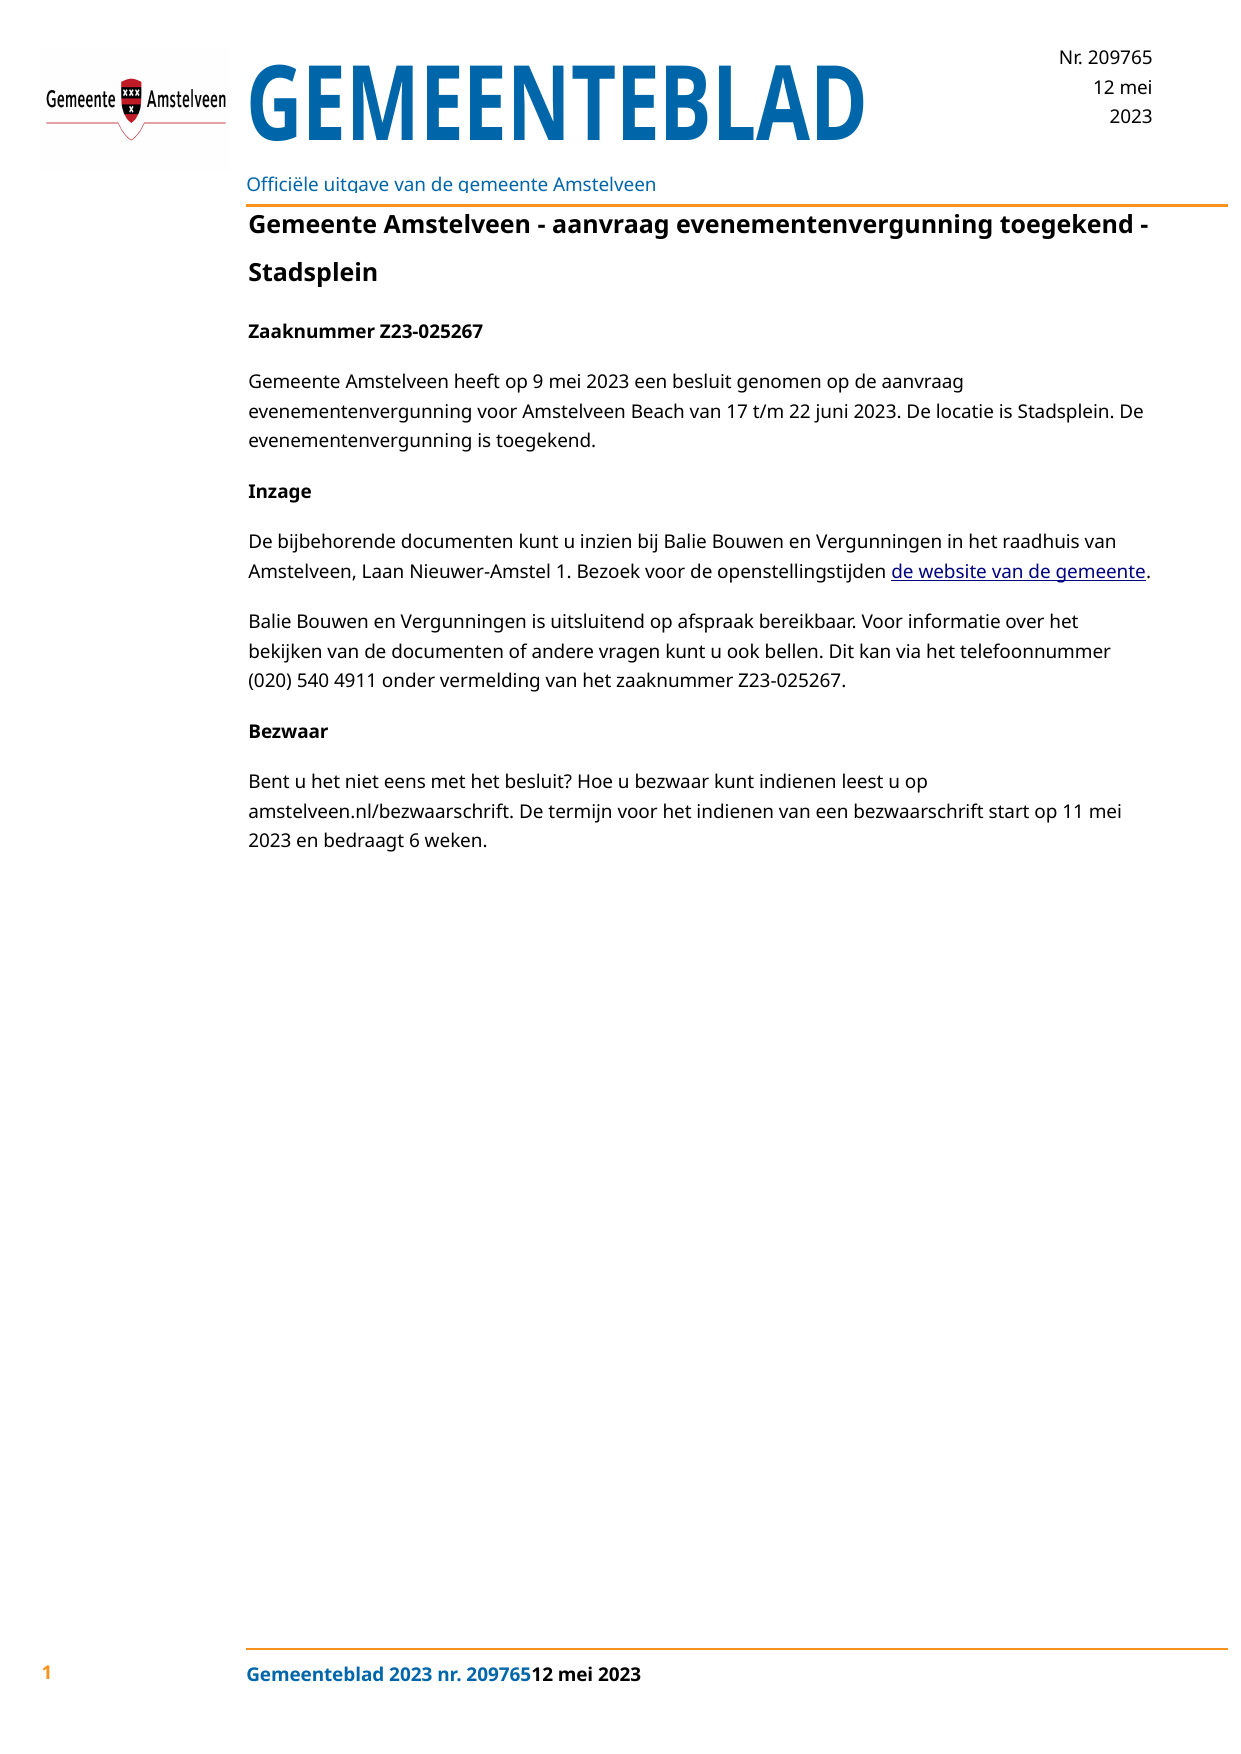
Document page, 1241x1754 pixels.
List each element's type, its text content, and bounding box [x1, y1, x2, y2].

text Zaaknummer Z23-025267 [248, 318, 1152, 344]
picture [41, 47, 231, 172]
text Bent u het niet eens met het besluit? Hoe u bezwaar kunt indienen leest u op amstelveen.nl/bezwaarschrift. De termijn voor het indienen van een bezwaarschrift start op 11 mei 2023 en bedraagt 6 weken. [248, 768, 1152, 853]
text Inzage [248, 478, 1152, 504]
text De bijbehorende documenten kunt u inzien bij Balie Bouwen en Vergunningen in het raadhuis van Amstelveen, Laan Nieuwer-Amstel 1. Bezoek voor de openstellingstijden de website van de gemeente. [248, 528, 1152, 584]
text Bezwaar [248, 718, 1152, 744]
text Gemeente Amstelveen - aanvraag evenementenvergunning toegekend - Stadsplein [248, 207, 1152, 288]
text Gemeente Amstelveen heeft op 9 mei 2023 een besluit genomen op de aanvraag evenementenvergunning voor Amstelveen Beach van 17 t/m 22 juni 2023. De locatie is Stadsplein. De evenementenvergunning is toegekend. [248, 368, 1152, 453]
text Balie Bouwen en Vergunningen is uitsluitend op afspraak bereikbaar. Voor informatie over het bekijken van de documenten of andere vragen kunt u ook bellen. Dit kan via het telefoonnummer (020) 540 4911 onder vermelding van het zaaknummer Z23-025267. [248, 608, 1152, 693]
